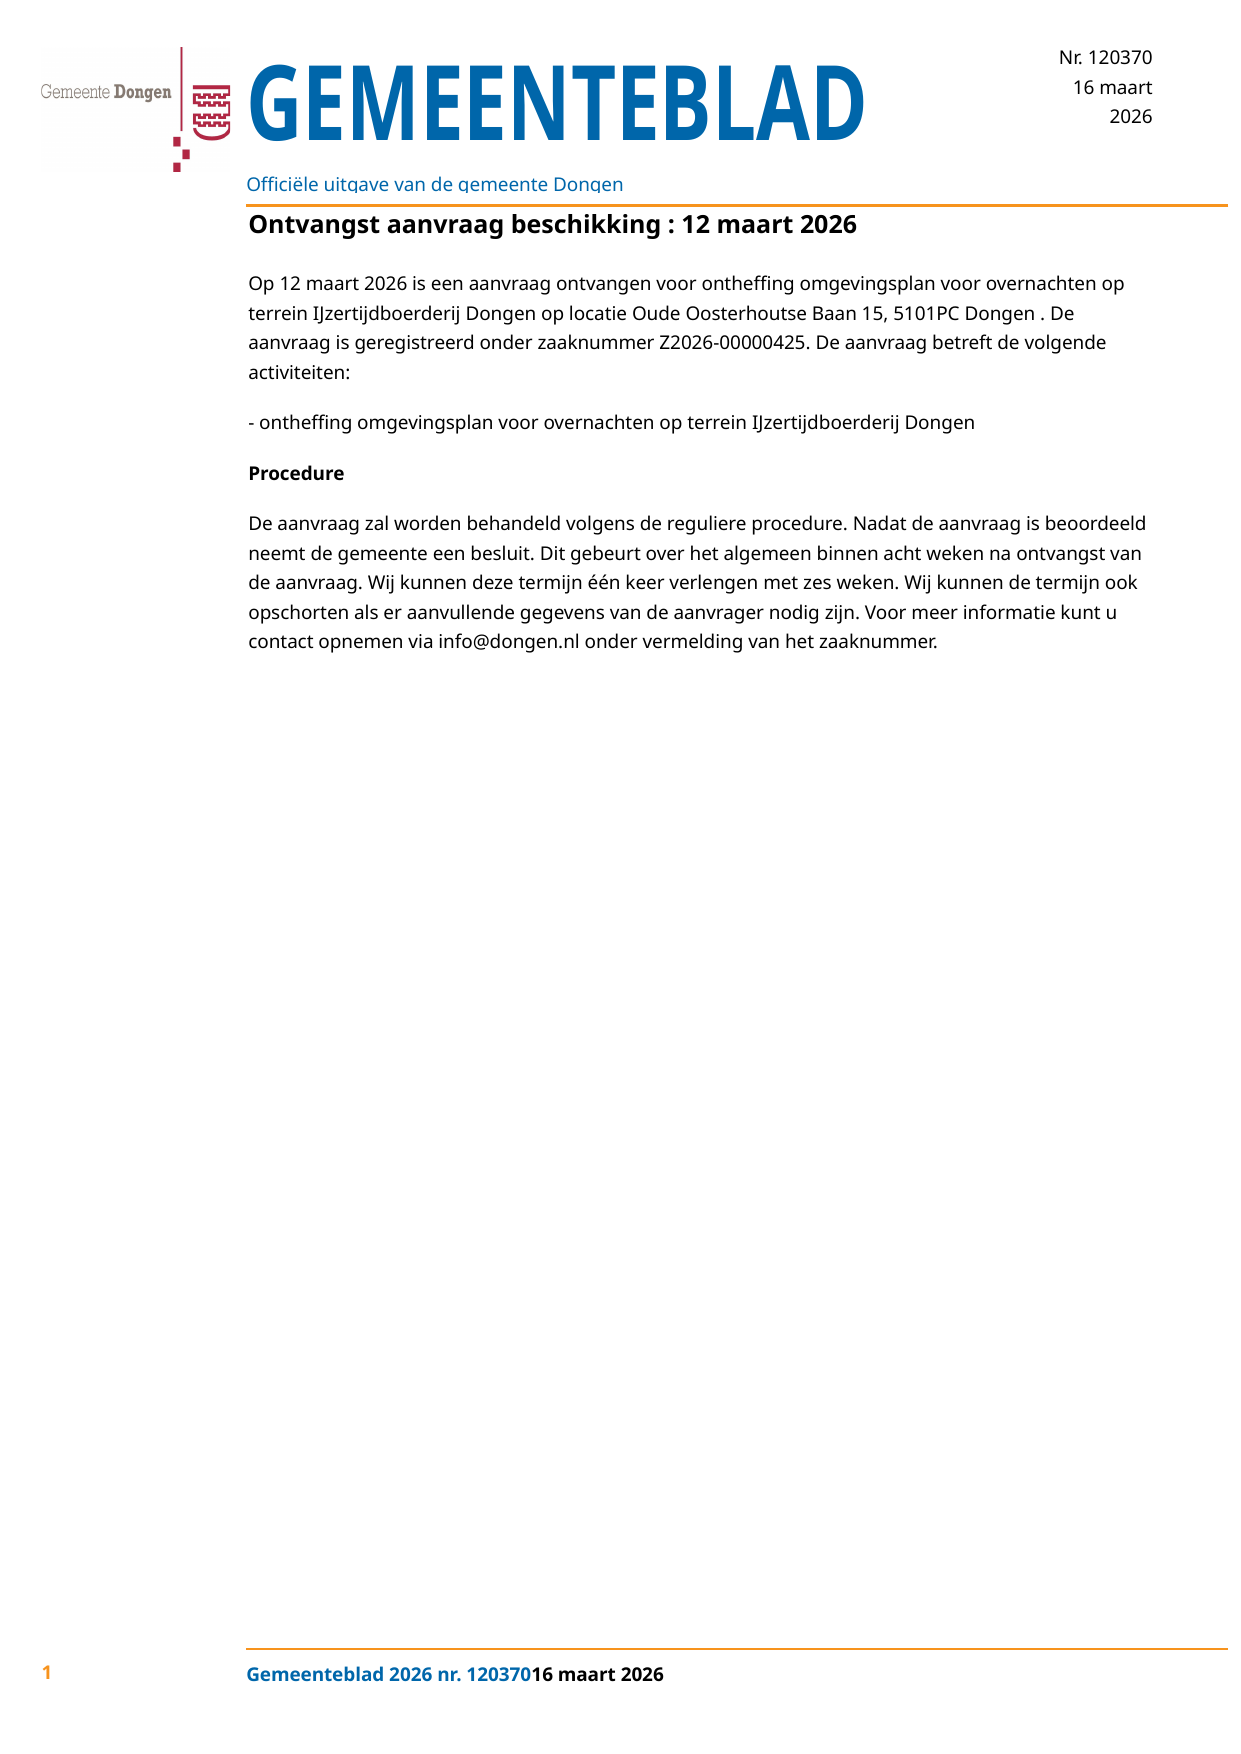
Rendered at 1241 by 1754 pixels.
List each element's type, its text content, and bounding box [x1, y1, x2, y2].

text Op 12 maart 2026 is een aanvraag ontvangen voor ontheffing omgevingsplan voor overnachten op terrein IJzertijdboerderij Dongen op locatie Oude Oosterhoutse Baan 15, 5101PC Dongen . De aanvraag is geregistreerd onder zaaknummer Z2026-00000425. De aanvraag betreft de volgende activiteiten: [248, 270, 1152, 385]
text - ontheffing omgevingsplan voor overnachten op terrein IJzertijdboerderij Dongen [248, 409, 1152, 435]
text Procedure [248, 460, 1152, 486]
picture [41, 47, 231, 172]
text De aanvraag zal worden behandeld volgens de reguliere procedure. Nadat de aanvraag is beoordeeld neemt de gemeente een besluit. Dit gebeurt over het algemeen binnen acht weken na ontvangst van de aanvraag. Wij kunnen deze termijn één keer verlengen met zes weken. Wij kunnen de termijn ook opschorten als er aanvullende gegevens van de aanvrager nodig zijn. Voor meer informatie kunt u contact opnemen via info@dongen.nl onder vermelding van het zaaknummer. [248, 510, 1152, 654]
text Ontvangst aanvraag beschikking : 12 maart 2026 [248, 207, 1152, 241]
